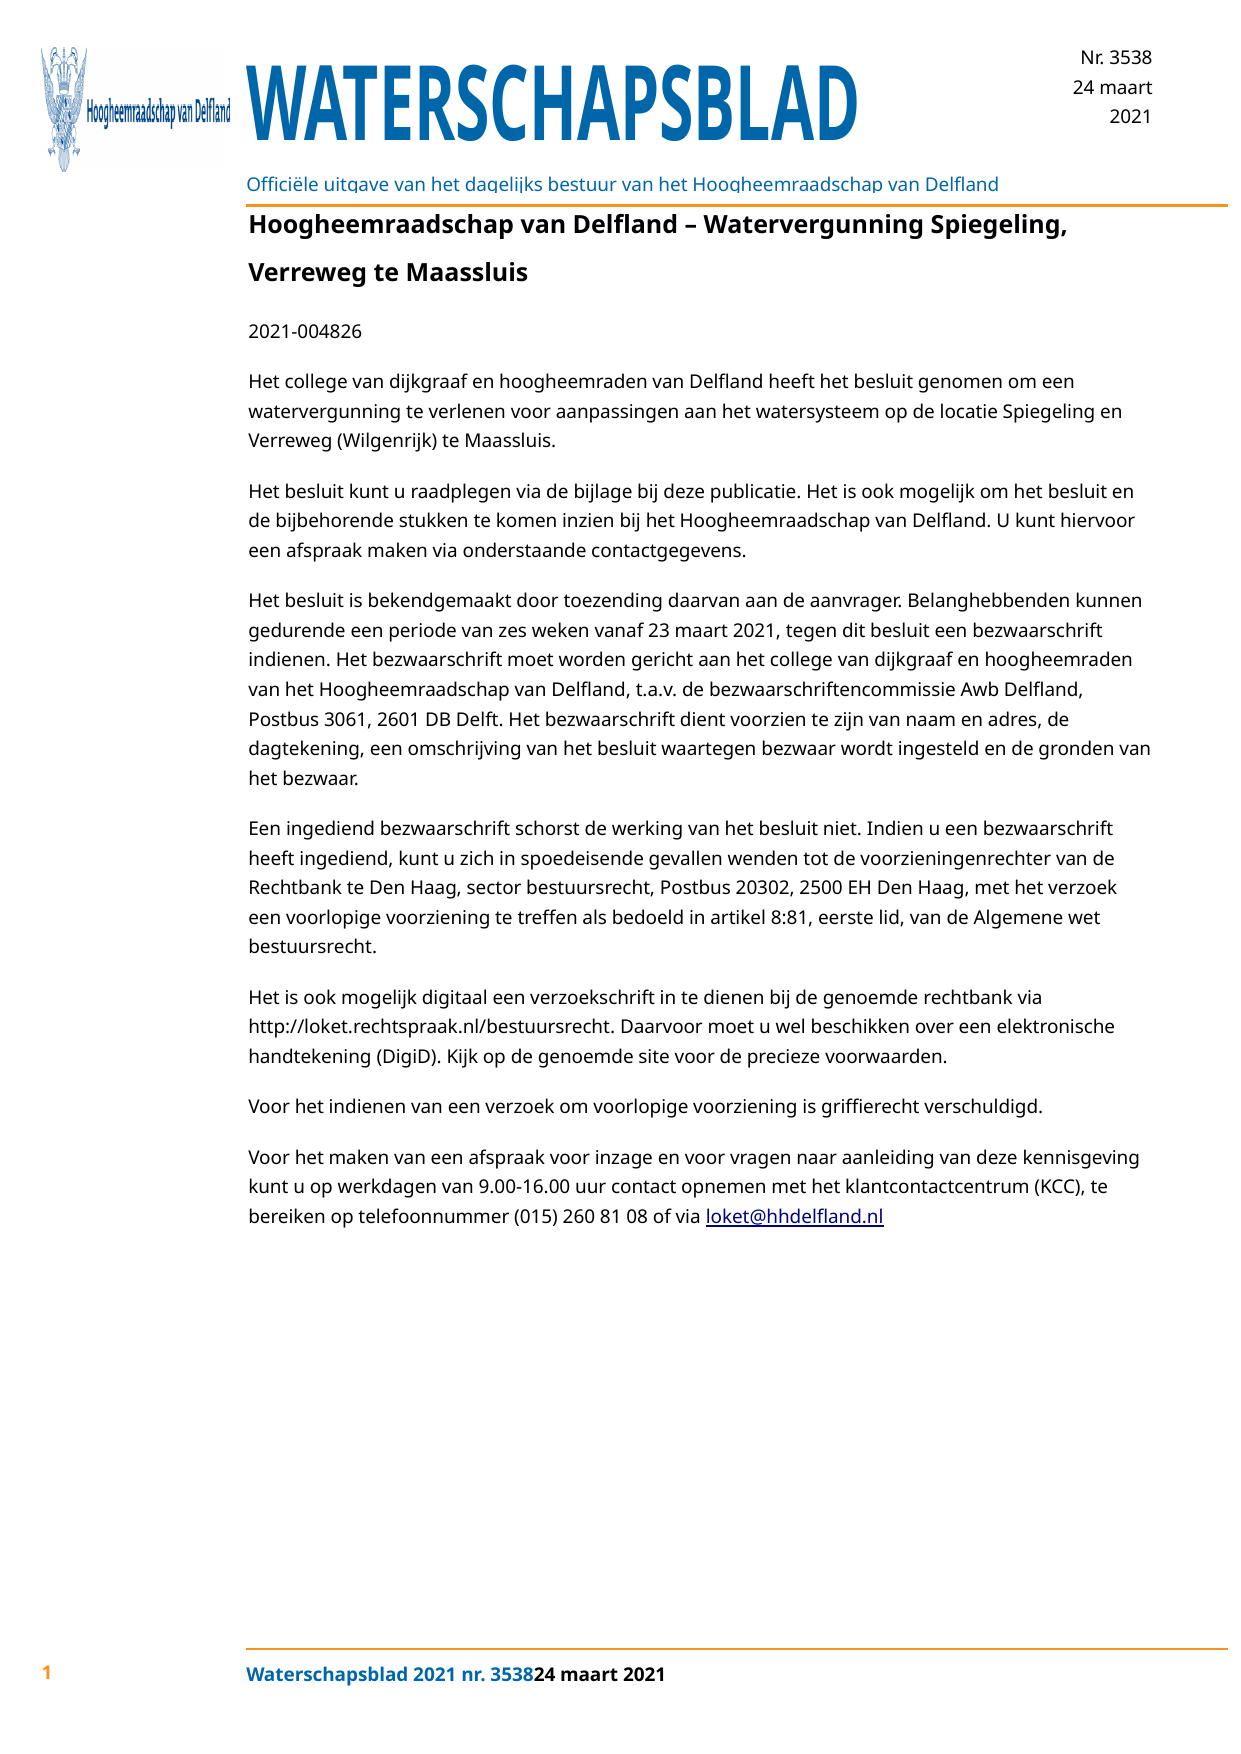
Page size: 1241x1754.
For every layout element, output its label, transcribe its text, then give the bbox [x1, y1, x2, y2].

text Het college van dijkgraaf en hoogheemraden van Delfland heeft het besluit genomen om een watervergunning te verlenen voor aanpassingen aan het watersysteem op de locatie Spiegeling en Verreweg (Wilgenrijk) te Maassluis. [248, 368, 1152, 453]
text Het besluit is bekendgemaakt door toezending daarvan aan de aanvrager. Belanghebbenden kunnen gedurende een periode van zes weken vanaf 23 maart 2021, tegen dit besluit een bezwaarschrift indienen. Het bezwaarschrift moet worden gericht aan het college van dijkgraaf en hoogheemraden van het Hoogheemraadschap van Delfland, t.a.v. de bezwaarschriftencommissie Awb Delfland, Postbus 3061, 2601 DB Delft. Het bezwaarschrift dient voorzien te zijn van naam en adres, de dagtekening, een omschrijving van het besluit waartegen bezwaar wordt ingesteld en de gronden van het bezwaar. [248, 587, 1152, 791]
text 2021-004826 [248, 318, 1152, 344]
picture [41, 47, 231, 172]
text Voor het indienen van een verzoek om voorlopige voorziening is griffierecht verschuldigd. [248, 1094, 1152, 1119]
text Voor het maken van een afspraak voor inzage en voor vragen naar aanleiding van deze kennisgeving kunt u op werkdagen van 9.00-16.00 uur contact opnemen met het klantcontactcentrum (KCC), te bereiken op telefoonnummer (015) 260 81 08 of via loket@hhdelfland.nl [248, 1144, 1152, 1229]
text Hoogheemraadschap van Delfland – Watervergunning Spiegeling, Verreweg te Maassluis [248, 207, 1152, 288]
text Het besluit kunt u raadplegen via de bijlage bij deze publicatie. Het is ook mogelijk om het besluit en de bijbehorende stukken te komen inzien bij het Hoogheemraadschap van Delfland. U kunt hiervoor een afspraak maken via onderstaande contactgegevens. [248, 478, 1152, 563]
text Een ingediend bezwaarschrift schorst de werking van het besluit niet. Indien u een bezwaarschrift heeft ingediend, kunt u zich in spoedeisende gevallen wenden tot de voorzieningenrechter van de Rechtbank te Den Haag, sector bestuursrecht, Postbus 20302, 2500 EH Den Haag, met het verzoek een voorlopige voorziening te treffen als bedoeld in artikel 8:81, eerste lid, van de Algemene wet bestuursrecht. [248, 815, 1152, 959]
text Het is ook mogelijk digitaal een verzoekschrift in te dienen bij de genoemde rechtbank via http://loket.rechtspraak.nl/bestuursrecht. Daarvoor moet u wel beschikken over een elektronische handtekening (DigiD). Kijk op de genoemde site voor de precieze voorwaarden. [248, 984, 1152, 1069]
